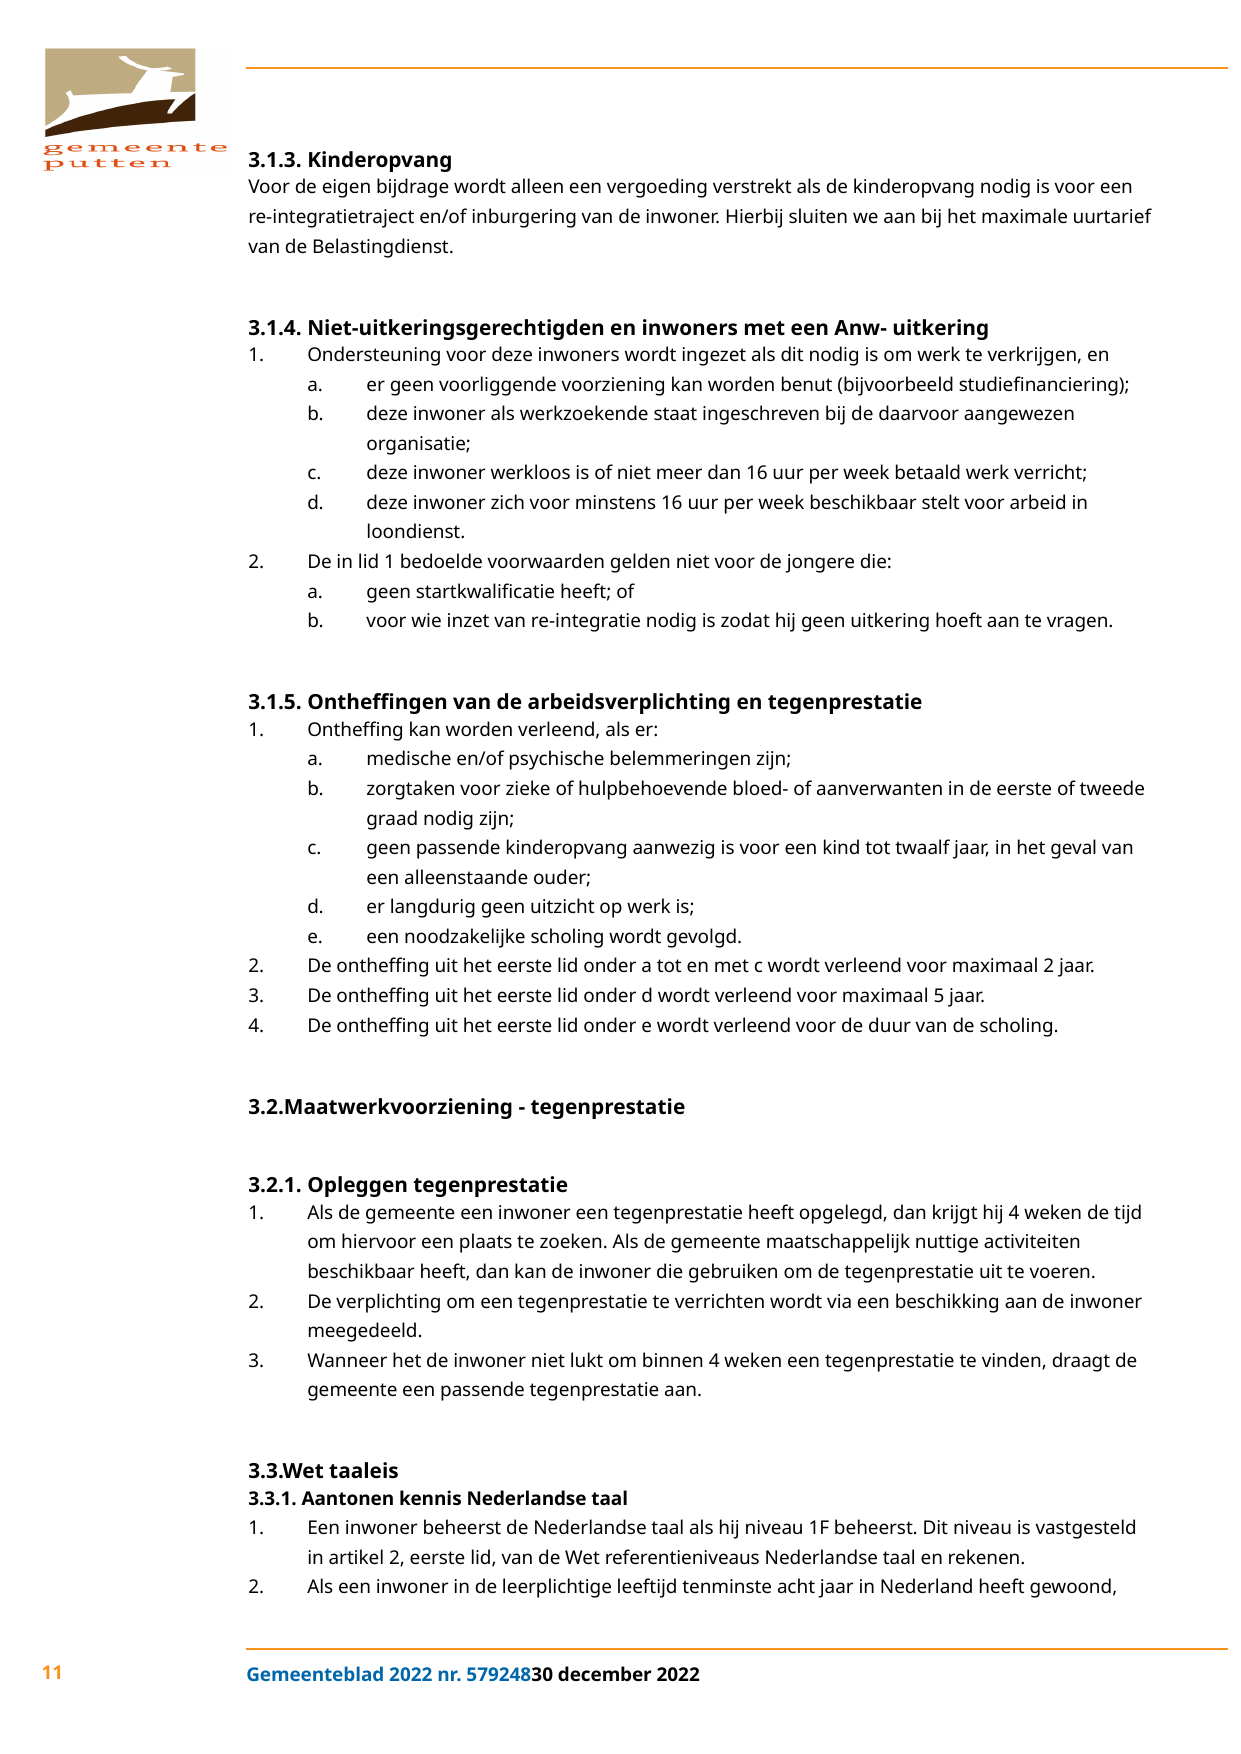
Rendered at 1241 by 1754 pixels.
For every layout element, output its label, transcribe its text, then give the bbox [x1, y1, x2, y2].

text 3.1.3. Kinderopvang [248, 145, 1152, 174]
list Als de gemeente een inwoner een tegenprestatie heeft opgelegd, dan krijgt hij 4 weken de tijd om hiervoor een plaats te zoeken. Als de gemeente maatschappelijk nuttige activiteiten beschikbaar heeft, dan kan de inwoner die gebruiken om de tegenprestatie uit te voeren. [248, 1199, 1152, 1284]
list een noodzakelijke scholing wordt gevolgd. [307, 923, 1152, 949]
list geen startkwalificatie heeft; of [307, 578, 1152, 604]
list De ontheffing uit het eerste lid onder d wordt verleend voor maximaal 5 jaar. [248, 982, 1152, 1008]
picture [41, 47, 231, 172]
list De verplichting om een tegenprestatie te verrichten wordt via een beschikking aan de inwoner meegedeeld. [248, 1288, 1152, 1343]
list deze inwoner zich voor minstens 16 uur per week beschikbaar stelt voor arbeid in loondienst. [307, 489, 1152, 544]
list er langdurig geen uitzicht op werk is; [307, 893, 1152, 919]
text 3.3.Wet taaleis [248, 1457, 1152, 1485]
list Ondersteuning voor deze inwoners wordt ingezet als dit nodig is om werk te verkrijgen, en [248, 341, 1152, 367]
list er geen voorliggende voorziening kan worden benut (bijvoorbeeld studiefinanciering); [307, 371, 1152, 397]
list Ontheffing kan worden verleend, als er: [248, 716, 1152, 742]
list De ontheffing uit het eerste lid onder e wordt verleend voor de duur van de scholing. [248, 1012, 1152, 1037]
text 3.2.Maatwerkvoorziening - tegenprestatie [248, 1092, 1152, 1120]
text 3.3.1. Aantonen kennis Nederlandse taal [248, 1485, 1152, 1511]
text Voor de eigen bijdrage wordt alleen een vergoeding verstrekt als de kinderopvang nodig is voor een re-integratietraject en/of inburgering van de inwoner. Hierbij sluiten we aan bij het maximale uurtarief van de Belastingdienst. [248, 174, 1152, 258]
list voor wie inzet van re-integratie nodig is zodat hij geen uitkering hoeft aan te vragen. [307, 607, 1152, 633]
list De ontheffing uit het eerste lid onder a tot en met c wordt verleend voor maximaal 2 jaar. [248, 953, 1152, 978]
list De in lid 1 bedoelde voorwaarden gelden niet voor de jongere die: [248, 548, 1152, 574]
list deze inwoner als werkzoekende staat ingeschreven bij de daarvoor aangewezen organisatie; [307, 400, 1152, 456]
list Als een inwoner in de leerplichtige leeftijd tenminste acht jaar in Nederland heeft gewoond, [248, 1574, 1152, 1599]
text 3.1.5. Ontheffingen van de arbeidsverplichting en tegenprestatie [248, 687, 1152, 716]
list Wanneer het de inwoner niet lukt om binnen 4 weken een tegenprestatie te vinden, draagt de gemeente een passende tegenprestatie aan. [248, 1347, 1152, 1402]
list medische en/of psychische belemmeringen zijn; [307, 746, 1152, 771]
text 3.2.1. Opleggen tegenprestatie [248, 1171, 1152, 1199]
list Een inwoner beheerst de Nederlandse taal als hij niveau 1F beheerst. Dit niveau is vastgesteld in artikel 2, eerste lid, van de Wet referentieniveaus Nederlandse taal en rekenen. [248, 1514, 1152, 1570]
text 3.1.4. Niet-uitkeringsgerechtigden en inwoners met een Anw- uitkering [248, 313, 1152, 341]
list zorgtaken voor zieke of hulpbehoevende bloed- of aanverwanten in de eerste of tweede graad nodig zijn; [307, 775, 1152, 830]
list geen passende kinderopvang aanwezig is voor een kind tot twaalf jaar, in het geval van een alleenstaande ouder; [307, 834, 1152, 889]
list deze inwoner werkloos is of niet meer dan 16 uur per week betaald werk verricht; [307, 459, 1152, 485]
